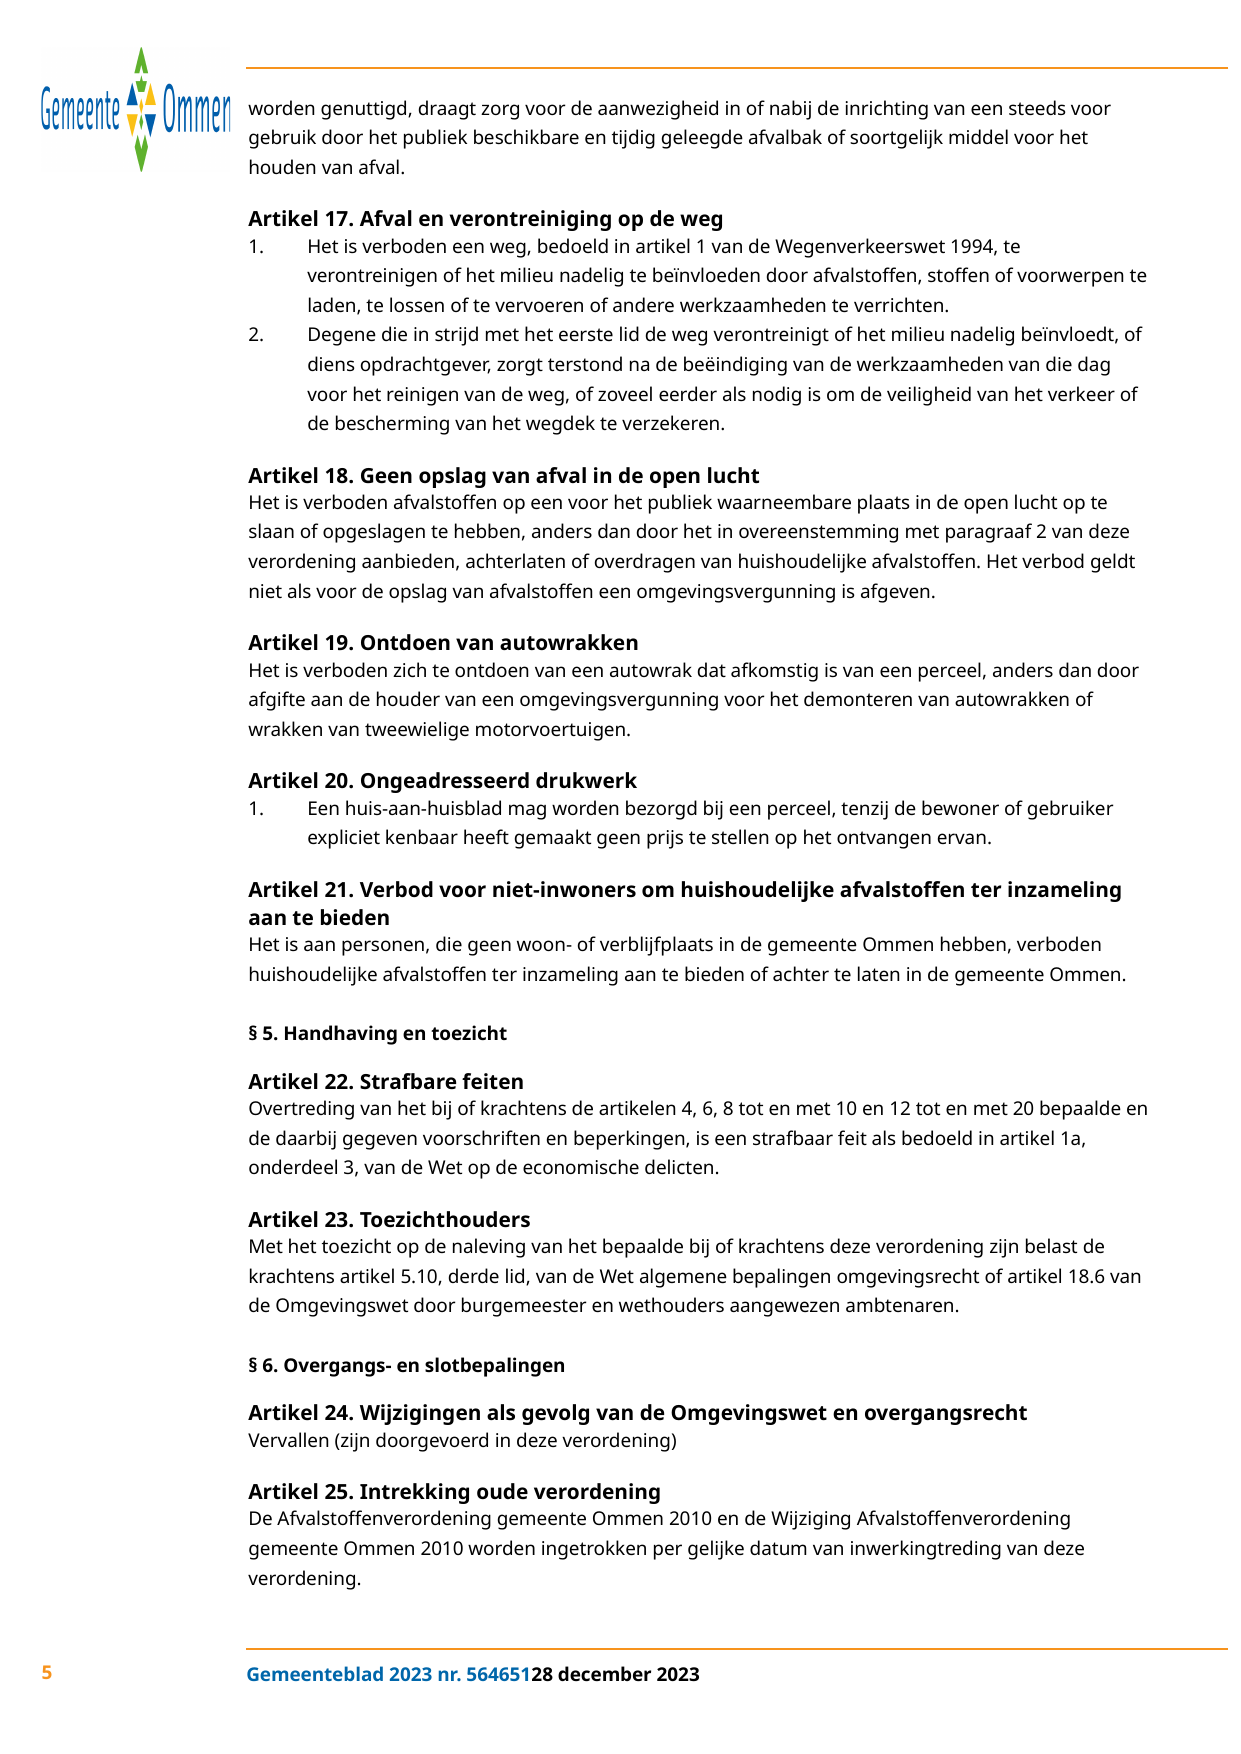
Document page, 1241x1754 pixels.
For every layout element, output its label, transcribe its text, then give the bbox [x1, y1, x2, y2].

text Met het toezicht op de naleving van het bepaalde bij of krachtens deze verordening zijn belast de krachtens artikel 5.10, derde lid, van de Wet algemene bepalingen omgevingsrecht of artikel 18.6 van de Omgevingswet door burgemeester en wethouders aangewezen ambtenaren. [248, 1233, 1152, 1318]
text Artikel 21. Verbod voor niet-inwoners om huishoudelijke afvalstoffen ter inzameling aan te bieden [248, 875, 1152, 932]
text § 6. Overgangs- en slotbepalingen [248, 1352, 1152, 1377]
text Artikel 23. Toezichthouders [248, 1205, 1152, 1233]
text Overtreding van het bij of krachtens de artikelen 4, 6, 8 tot en met 10 en 12 tot en met 20 bepaalde en de daarbij gegeven voorschriften en beperkingen, is een strafbaar feit als bedoeld in artikel 1a, onderdeel 3, van de Wet op de economische delicten. [248, 1095, 1152, 1180]
text Artikel 22. Strafbare feiten [248, 1067, 1152, 1095]
picture [41, 47, 231, 172]
text worden genuttigd, draagt zorg voor de aanwezigheid in of nabij de inrichting van een steeds voor gebruik door het publiek beschikbare en tijdig geleegde afvalbak of soortgelijk middel voor het houden van afval. [248, 95, 1152, 180]
text Artikel 24. Wijzigingen als gevolg van de Omgevingswet en overgangsrecht [248, 1398, 1152, 1427]
text De Afvalstoffenverordening gemeente Ommen 2010 en de Wijziging Afvalstoffenverordening gemeente Ommen 2010 worden ingetrokken per gelijke datum van inwerkingtreding van deze verordening. [248, 1506, 1152, 1591]
text Het is aan personen, die geen woon- of verblijfplaats in de gemeente Ommen hebben, verboden huishoudelijke afvalstoffen ter inzameling aan te bieden of achter te laten in de gemeente Ommen. [248, 932, 1152, 987]
text Artikel 19. Ontdoen van autowrakken [248, 628, 1152, 657]
text Vervallen (zijn doorgevoerd in deze verordening) [248, 1427, 1152, 1452]
text Artikel 20. Ongeadresseerd drukwerk [248, 766, 1152, 795]
list Een huis-aan-huisblad mag worden bezorgd bij een perceel, tenzij de bewoner of gebruiker expliciet kenbaar heeft gemaakt geen prijs te stellen op het ontvangen ervan. [248, 795, 1152, 850]
text Het is verboden afvalstoffen op een voor het publiek waarneembare plaats in de open lucht op te slaan of opgeslagen te hebben, anders dan door het in overeenstemming met paragraaf 2 van deze verordening aanbieden, achterlaten of overdragen van huishoudelijke afvalstoffen. Het verbod geldt niet als voor de opslag van afvalstoffen een omgevingsvergunning is afgeven. [248, 489, 1152, 604]
text Het is verboden zich te ontdoen van een autowrak dat afkomstig is van een perceel, anders dan door afgifte aan de houder van een omgevingsvergunning voor het demonteren van autowrakken of wrakken van tweewielige motorvoertuigen. [248, 657, 1152, 742]
list Degene die in strijd met het eerste lid de weg verontreinigt of het milieu nadelig beïnvloedt, of diens opdrachtgever, zorgt terstond na de beëindiging van de werkzaamheden van die dag voor het reinigen van de weg, of zoveel eerder als nodig is om de veiligheid van het verkeer of de bescherming van het wegdek te verzekeren. [248, 322, 1152, 436]
list Het is verboden een weg, bedoeld in artikel 1 van de Wegenverkeerswet 1994, te verontreinigen of het milieu nadelig te beïnvloeden door afvalstoffen, stoffen of voorwerpen te laden, te lossen of te vervoeren of andere werkzaamheden te verrichten. [248, 233, 1152, 318]
text Artikel 18. Geen opslag van afval in de open lucht [248, 461, 1152, 489]
text § 5. Handhaving en toezicht [248, 1020, 1152, 1046]
text Artikel 25. Intrekking oude verordening [248, 1477, 1152, 1506]
text Artikel 17. Afval en verontreiniging op de weg [248, 204, 1152, 233]
